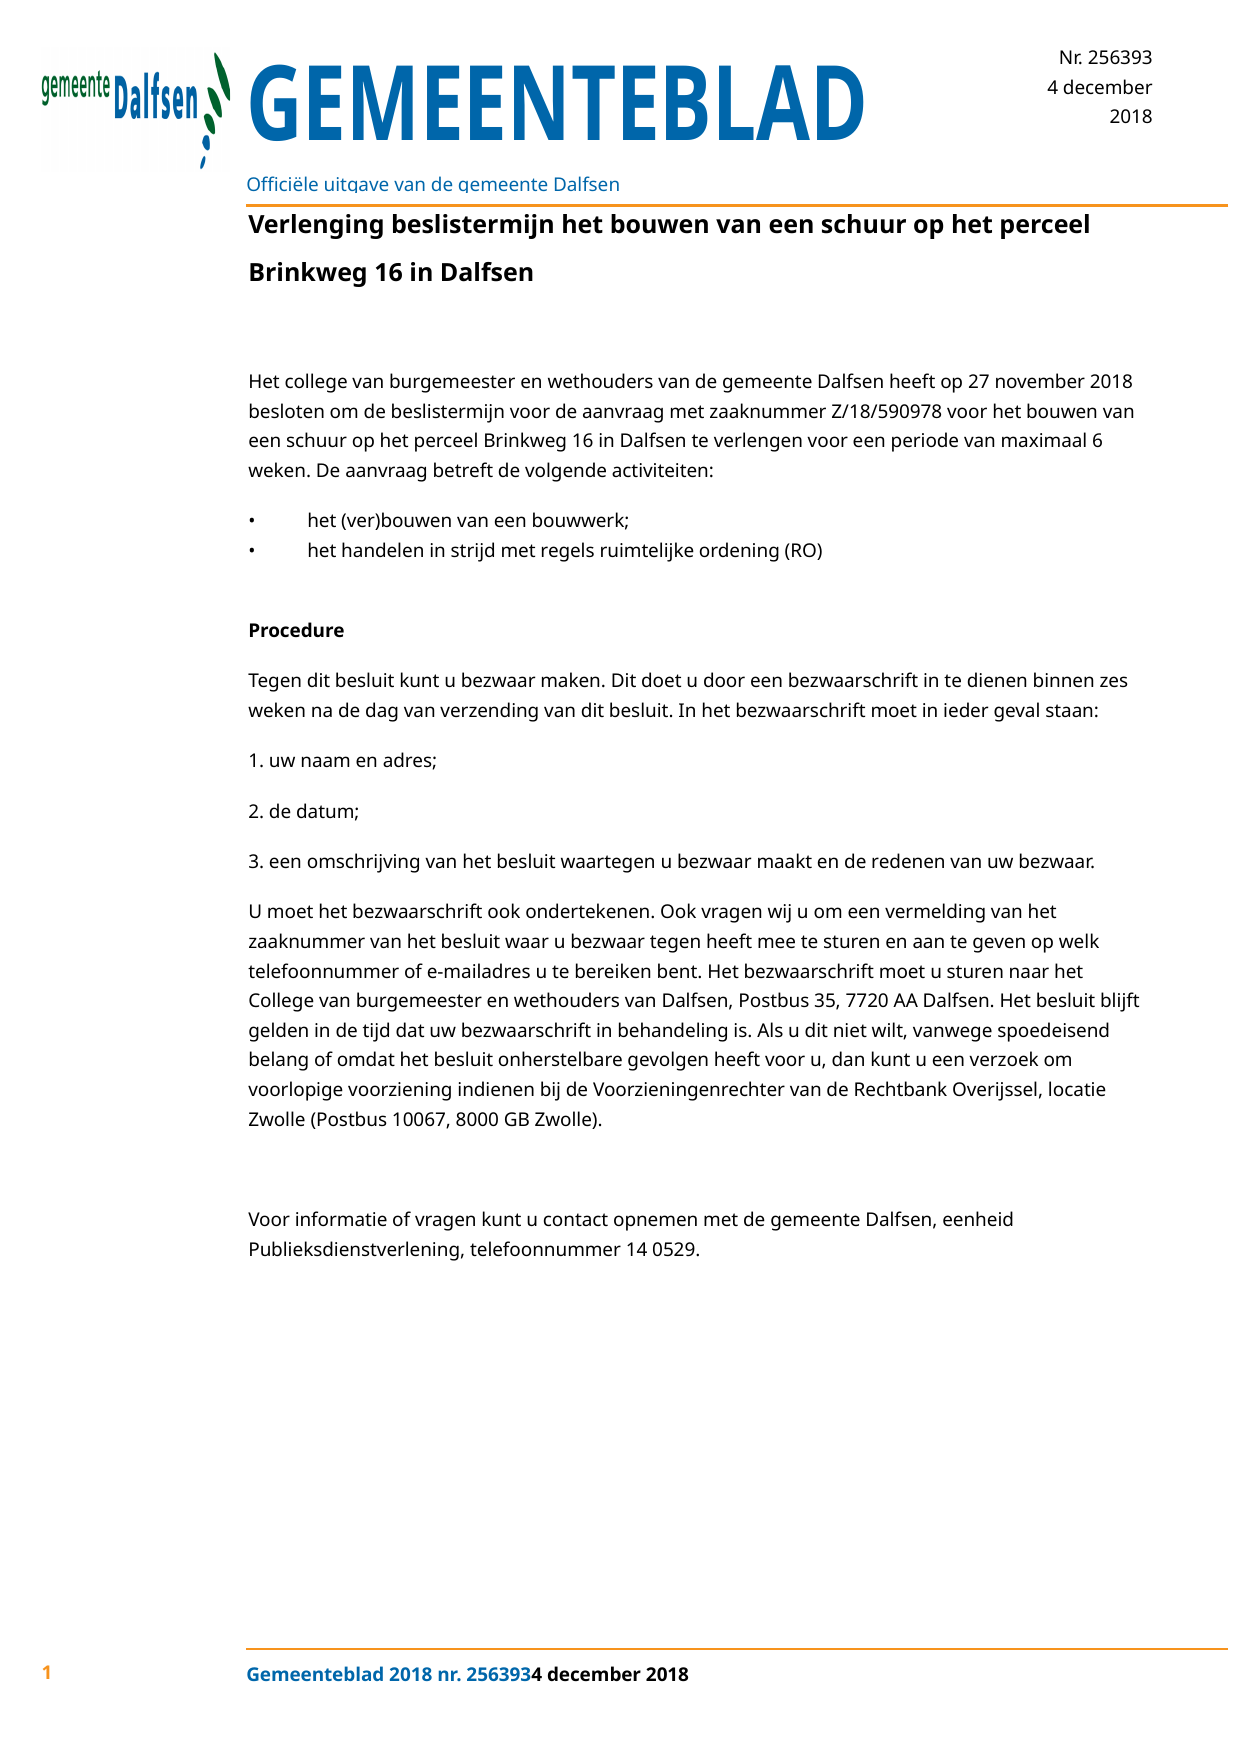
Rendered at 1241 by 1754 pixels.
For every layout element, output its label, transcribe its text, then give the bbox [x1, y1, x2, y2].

text 2. de datum; [248, 798, 1152, 824]
text Tegen dit besluit kunt u bezwaar maken. Dit doet u door een bezwaarschrift in te dienen binnen zes weken na de dag van verzending van dit besluit. In het bezwaarschrift moet in ieder geval staan: [248, 667, 1152, 723]
text Verlenging beslistermijn het bouwen van een schuur op het perceel Brinkweg 16 in Dalfsen [248, 207, 1152, 288]
text U moet het bezwaarschrift ook ondertekenen. Ook vragen wij u om een vermelding van het zaaknummer van het besluit waar u bezwaar tegen heeft mee te sturen en aan te geven op welk telefoonnummer of e-mailadres u te bereiken bent. Het bezwaarschrift moet u sturen naar het College van burgemeester en wethouders van Dalfsen, Postbus 35, 7720 AA Dalfsen. Het besluit blijft gelden in de tijd dat uw bezwaarschrift in behandeling is. Als u dit niet wilt, vanwege spoedeisend belang of omdat het besluit onherstelbare gevolgen heeft voor u, dan kunt u een verzoek om voorlopige voorziening indienen bij de Voorzieningenrechter van de Rechtbank Overijssel, locatie Zwolle (Postbus 10067, 8000 GB Zwolle). [248, 899, 1152, 1132]
text Procedure [248, 617, 1152, 643]
text Het college van burgemeester en wethouders van de gemeente Dalfsen heeft op 27 november 2018 besloten om de beslistermijn voor de aanvraag met zaaknummer Z/18/590978 voor het bouwen van een schuur op het perceel Brinkweg 16 in Dalfsen te verlengen voor een periode van maximaal 6 weken. De aanvraag betreft de volgende activiteiten: [248, 368, 1152, 483]
list het (ver)bouwen van een bouwwerk; [248, 507, 1152, 533]
text 1. uw naam en adres; [248, 747, 1152, 773]
text Voor informatie of vragen kunt u contact opnemen met de gemeente Dalfsen, eenheid Publieksdienstverlening, telefoonnummer 14 0529. [248, 1207, 1152, 1262]
picture [41, 47, 231, 172]
list het handelen in strijd met regels ruimtelijke ordening (RO) [248, 537, 1152, 563]
text 3. een omschrijving van het besluit waartegen u bezwaar maakt en de redenen van uw bezwaar. [248, 848, 1152, 874]
